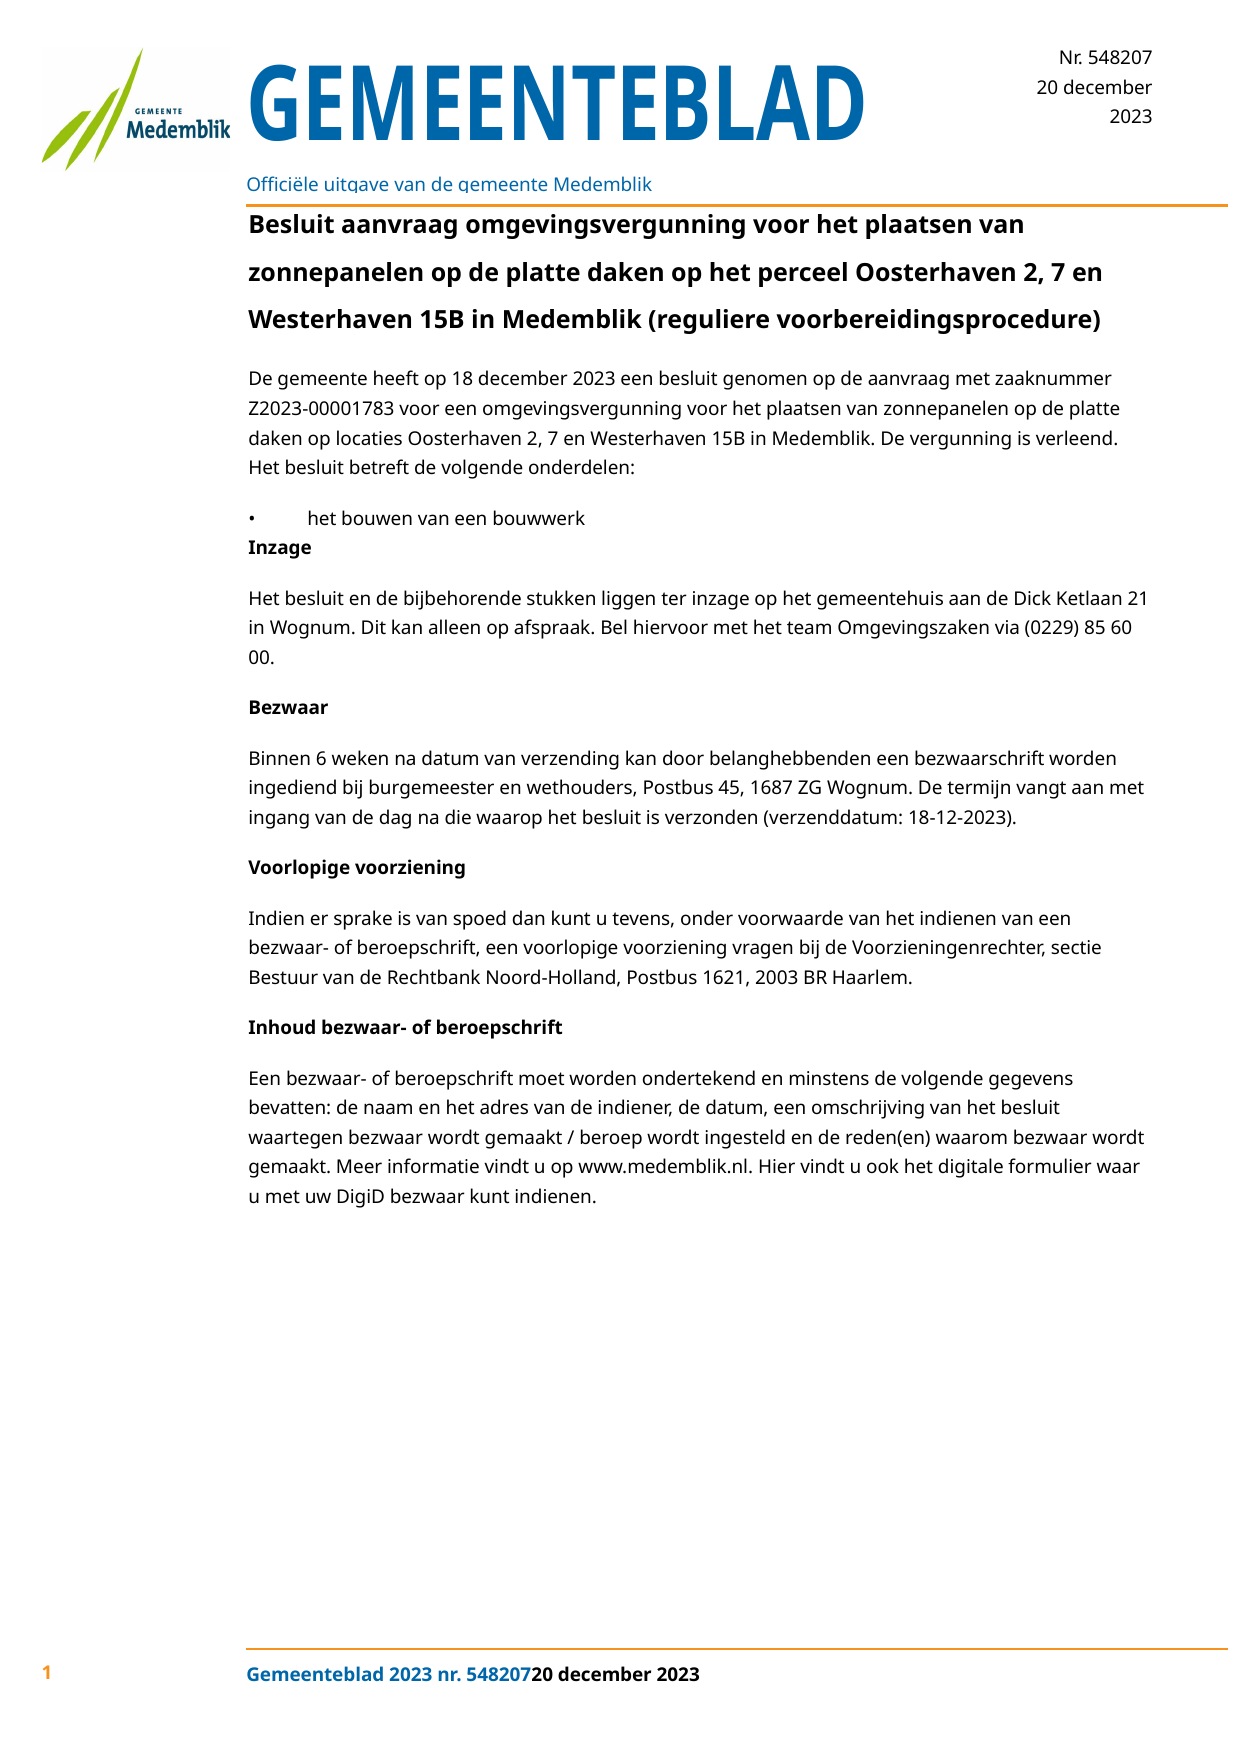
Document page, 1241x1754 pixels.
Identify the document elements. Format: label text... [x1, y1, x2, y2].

text Bezwaar [248, 694, 1152, 720]
list het bouwen van een bouwwerk [248, 505, 1152, 530]
text Inhoud bezwaar- of beroepschrift [248, 1014, 1152, 1040]
text Het besluit en de bijbehorende stukken liggen ter inzage op het gemeentehuis aan de Dick Ketlaan 21 in Wognum. Dit kan alleen op afspraak. Bel hiervoor met het team Omgevingszaken via (0229) 85 60 00. [248, 585, 1152, 669]
text Voorlopige voorziening [248, 854, 1152, 880]
picture [41, 47, 231, 172]
text Indien er sprake is van spoed dan kunt u tevens, onder voorwaarde van het indienen van een bezwaar- of beroepschrift, een voorlopige voorziening vragen bij de Voorzieningenrechter, sectie Bestuur van de Rechtbank Noord-Holland, Postbus 1621, 2003 BR Haarlem. [248, 905, 1152, 989]
text De gemeente heeft op 18 december 2023 een besluit genomen op de aanvraag met zaaknummer Z2023-00001783 voor een omgevingsvergunning voor het plaatsen van zonnepanelen op de platte daken op locaties Oosterhaven 2, 7 en Westerhaven 15B in Medemblik. De vergunning is verleend. Het besluit betreft de volgende onderdelen: [248, 366, 1152, 480]
text Inzage [248, 534, 1152, 560]
text Een bezwaar- of beroepschrift moet worden ondertekend en minstens de volgende gegevens bevatten: de naam en het adres van de indiener, de datum, een omschrijving van het besluit waartegen bezwaar wordt gemaakt / beroep wordt ingesteld en de reden(en) waarom bezwaar wordt gemaakt. Meer informatie vindt u op www.medemblik.nl. Hier vindt u ook het digitale formulier waar u met uw DigiD bezwaar kunt indienen. [248, 1065, 1152, 1209]
text Besluit aanvraag omgevingsvergunning voor het plaatsen van zonnepanelen op de platte daken op het perceel Oosterhaven 2, 7 en Westerhaven 15B in Medemblik (reguliere voorbereidingsprocedure) [248, 207, 1152, 336]
text Binnen 6 weken na datum van verzending kan door belanghebbenden een bezwaarschrift worden ingediend bij burgemeester en wethouders, Postbus 45, 1687 ZG Wognum. De termijn vangt aan met ingang van de dag na die waarop het besluit is verzonden (verzenddatum: 18-12-2023). [248, 745, 1152, 829]
